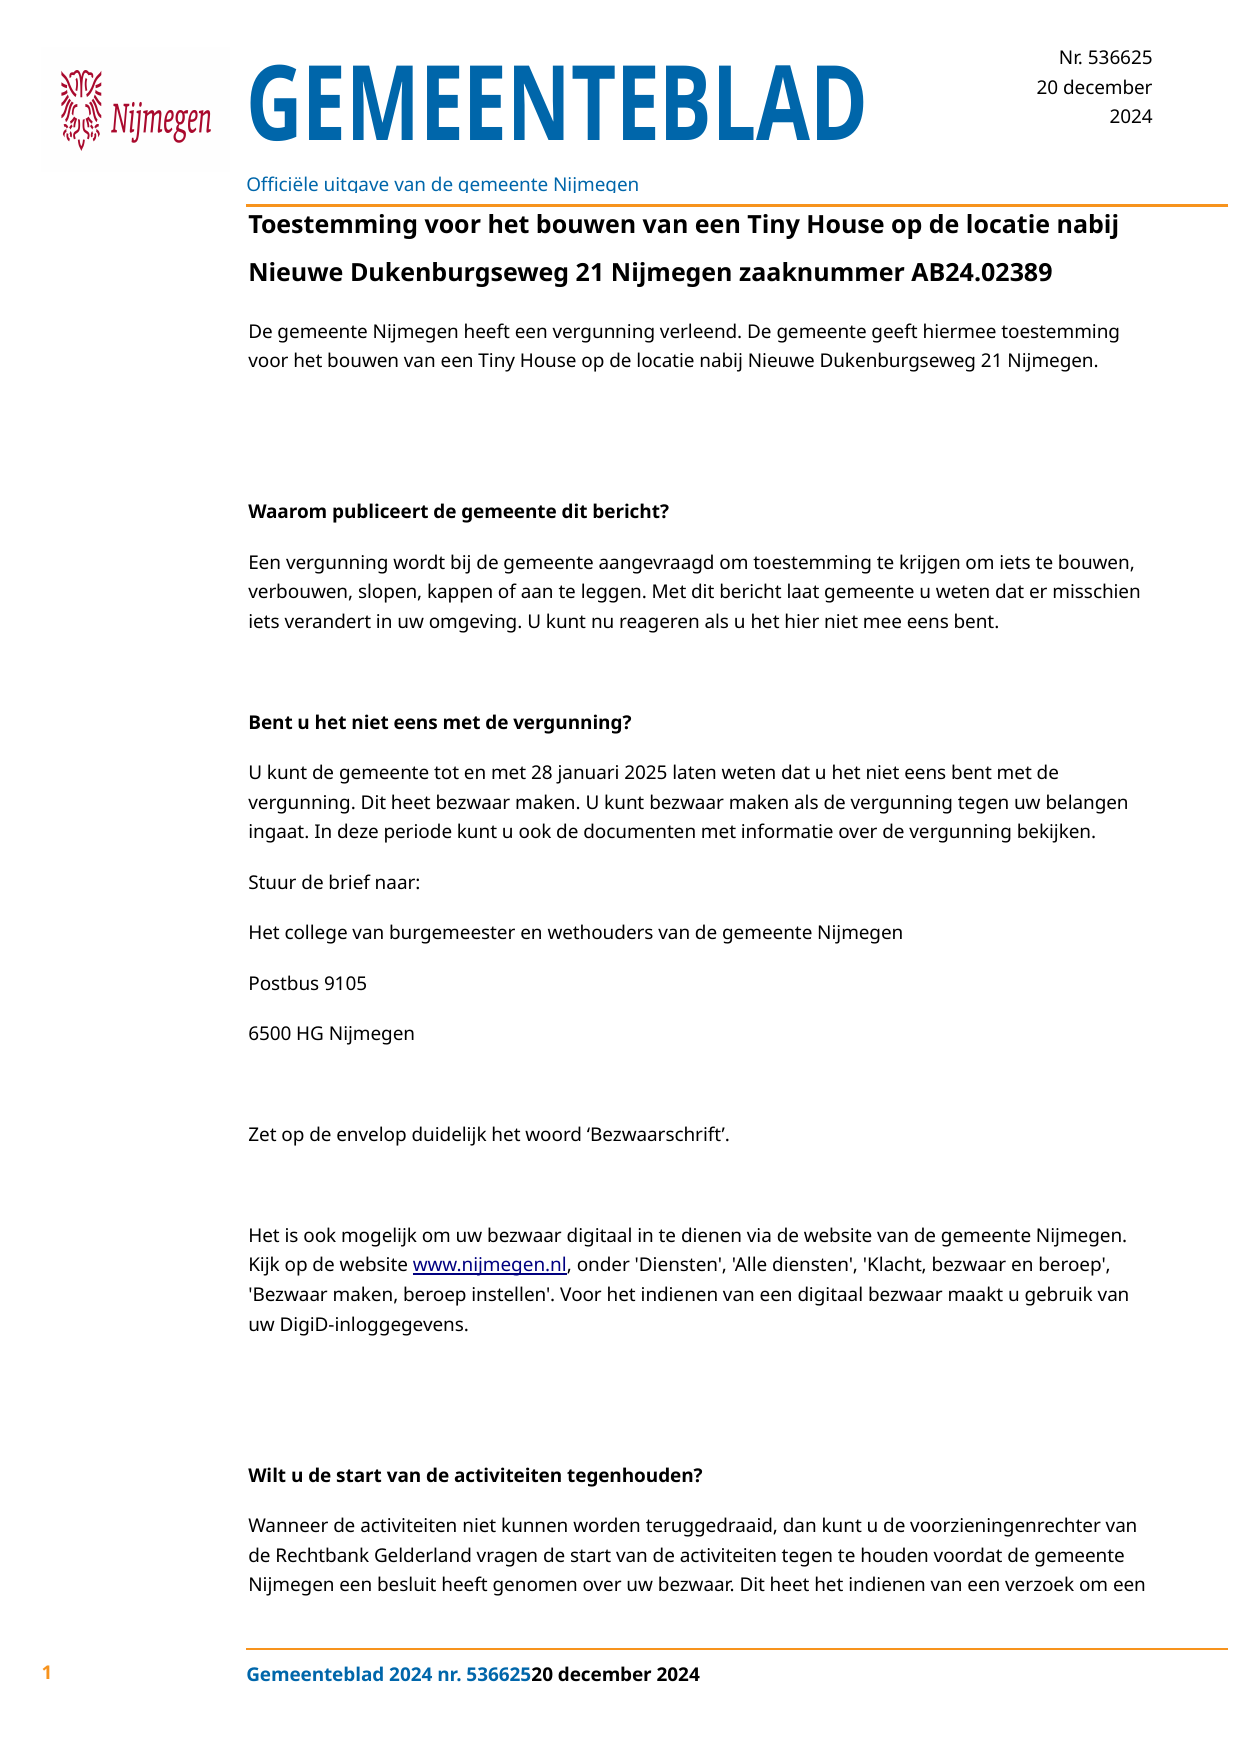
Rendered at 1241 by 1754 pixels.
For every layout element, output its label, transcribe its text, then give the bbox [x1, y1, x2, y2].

text Een vergunning wordt bij de gemeente aangevraagd om toestemming te krijgen om iets te bouwen, verbouwen, slopen, kappen of aan te leggen. Met dit bericht laat gemeente u weten dat er misschien iets verandert in uw omgeving. U kunt nu reageren als u het hier niet mee eens bent. [248, 549, 1152, 634]
text Het college van burgemeester en wethouders van de gemeente Nijmegen [248, 919, 1152, 945]
text Postbus 9105 [248, 970, 1152, 996]
text Bent u het niet eens met de vergunning? [248, 709, 1152, 735]
text Het is ook mogelijk om uw bezwaar digitaal in te dienen via de website van de gemeente Nijmegen. Kijk op de website www.nijmegen.nl, onder 'Diensten', 'Alle diensten', 'Klacht, bezwaar en beroep', 'Bezwaar maken, beroep instellen'. Voor het indienen van een digitaal bezwaar maakt u gebruik van uw DigiD-inloggegevens. [248, 1222, 1152, 1337]
text Toestemming voor het bouwen van een Tiny House op de locatie nabij Nieuwe Dukenburgseweg 21 Nijmegen zaaknummer AB24.02389 [248, 207, 1152, 288]
text Zet op de envelop duidelijk het woord ‘Bezwaarschrift’. [248, 1121, 1152, 1147]
text U kunt de gemeente tot en met 28 januari 2025 laten weten dat u het niet eens bent met de vergunning. Dit heet bezwaar maken. U kunt bezwaar maken als de vergunning tegen uw belangen ingaat. In deze periode kunt u ook de documenten met informatie over de vergunning bekijken. [248, 759, 1152, 844]
text 6500 HG Nijmegen [248, 1020, 1152, 1046]
text Wanneer de activiteiten niet kunnen worden teruggedraaid, dan kunt u de voorzieningenrechter van de Rechtbank Gelderland vragen de start van de activiteiten tegen te houden voordat de gemeente Nijmegen een besluit heeft genomen over uw bezwaar. Dit heet het indienen van een verzoek om een [248, 1512, 1152, 1597]
text Wilt u de start van de activiteiten tegenhouden? [248, 1462, 1152, 1488]
text Stuur de brief naar: [248, 869, 1152, 895]
text De gemeente Nijmegen heeft een vergunning verleend. De gemeente geeft hiermee toestemming voor het bouwen van een Tiny House op de locatie nabij Nieuwe Dukenburgseweg 21 Nijmegen. [248, 318, 1152, 373]
text Waarom publiceert de gemeente dit bericht? [248, 499, 1152, 524]
picture [41, 47, 231, 172]
